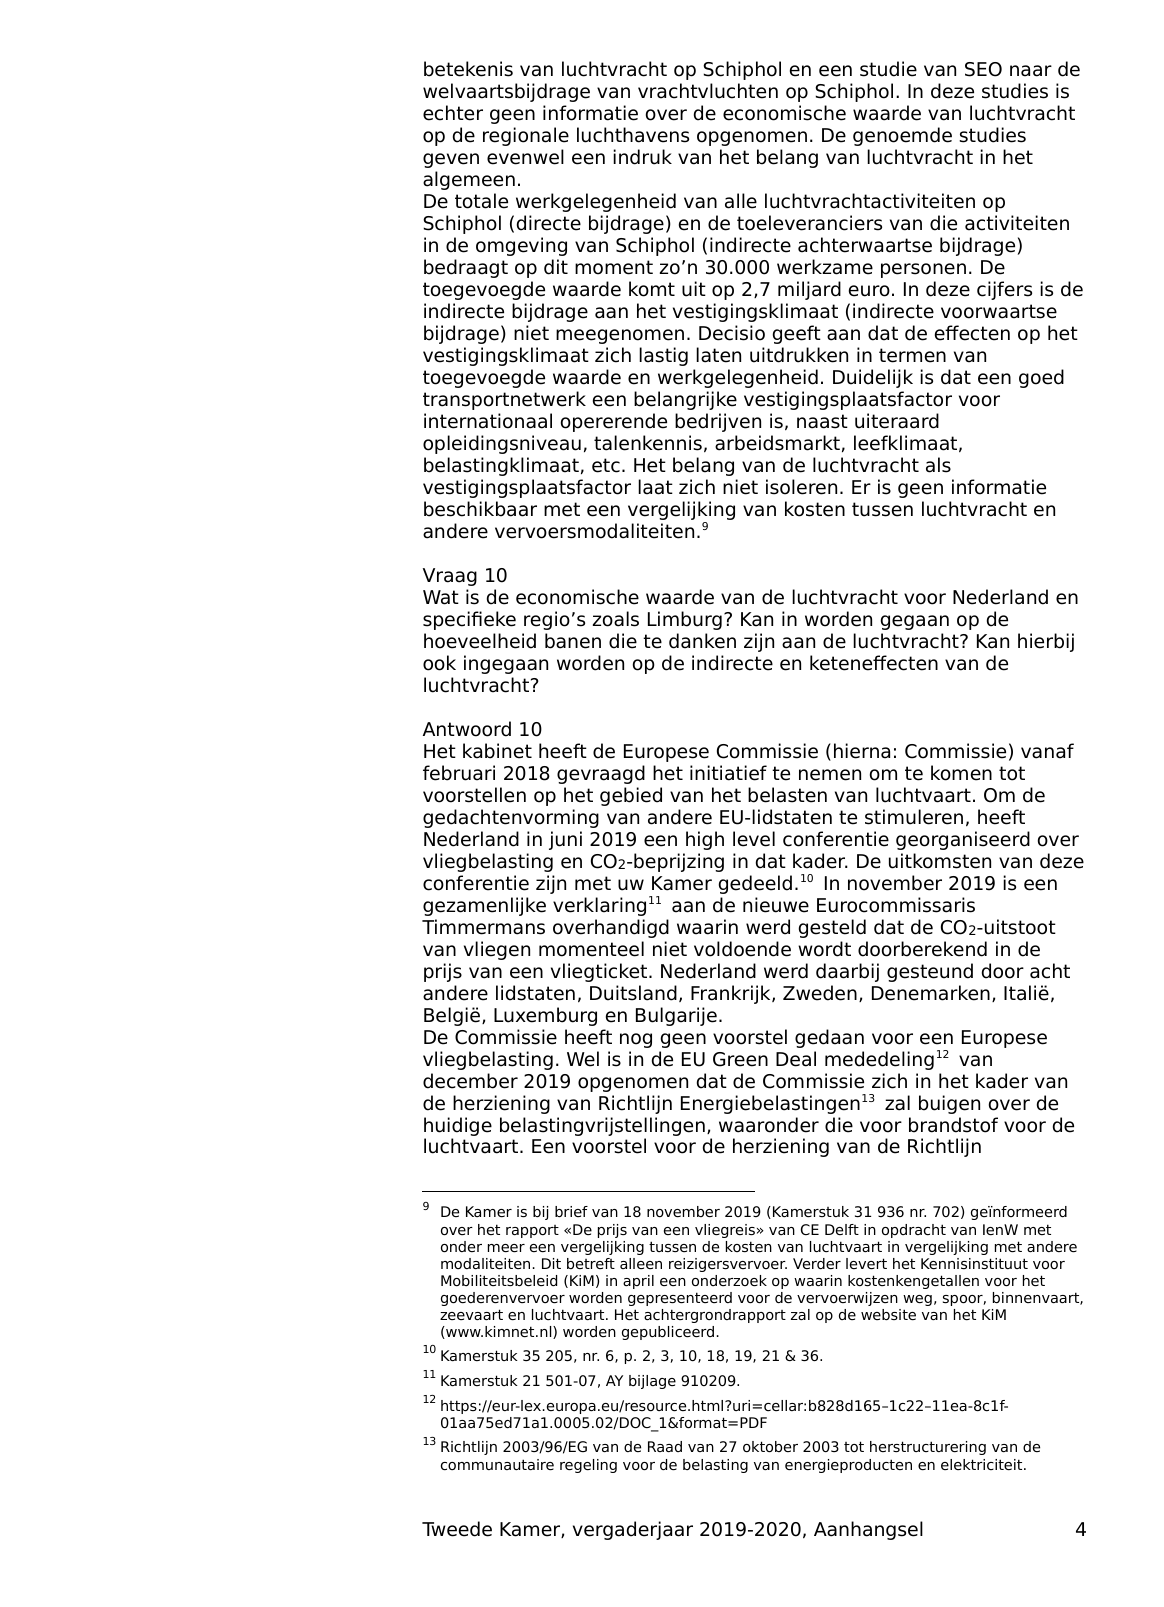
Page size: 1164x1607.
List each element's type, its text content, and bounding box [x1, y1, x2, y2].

text De totale werkgelegenheid van alle luchtvrachtactiviteiten op Schiphol (directe bijdrage) en de toeleveranciers van die activiteiten in de omgeving van Schiphol (indirecte achterwaartse bijdrage) bedraagt op dit moment zo’n 30.000 werkzame personen. De toegevoegde waarde komt uit op 2,7 miljard euro. In deze cijfers is de indirecte bijdrage aan het vestigingsklimaat (indirecte voorwaartse bijdrage) niet meegenomen. Decisio geeft aan dat de effecten op het vestigingsklimaat zich lastig laten uitdrukken in termen van toegevoegde waarde en werkgelegenheid. Duidelijk is dat een goed transportnetwerk een belangrijke vestigingsplaatsfactor voor internationaal opererende bedrijven is, naast uiteraard opleidingsniveau, talenkennis, arbeidsmarkt, leefklimaat, belastingklimaat, etc. Het belang van de luchtvracht als vestigingsplaatsfactor laat zich niet isoleren. Er is geen informatie beschikbaar met een vergelijking van kosten tussen luchtvracht en andere vervoersmodaliteiten. [422, 191, 1087, 543]
text Kamerstuk 35 205, nr. 6, p. 2, 3, 10, 18, 19, 21 & 36. [422, 1343, 1087, 1366]
text Richtlĳn 2003/96/EG van de Raad van 27 oktober 2003 tot herstructurering van de communautaire regeling voor de belasting van energieproducten en elektriciteit. [422, 1435, 1087, 1474]
text Vraag 10 [422, 565, 1087, 587]
text betekenis van luchtvracht op Schiphol en een studie van SEO naar de welvaartsbijdrage van vrachtvluchten op Schiphol. In deze studies is echter geen informatie over de economische waarde van luchtvracht op de regionale luchthavens opgenomen. De genoemde studies geven evenwel een indruk van het belang van luchtvracht in het algemeen. [422, 59, 1087, 191]
text Wat is de economische waarde van de luchtvracht voor Nederland en specifieke regio’s zoals Limburg? Kan in worden gegaan op de hoeveelheid banen die te danken zijn aan de luchtvracht? Kan hierbij ook ingegaan worden op de indirecte en keteneffecten van de luchtvracht? [422, 587, 1087, 697]
text De Kamer is bij brief van 18 november 2019 (Kamerstuk 31 936 nr. 702) geïnformeerd over het rapport «De prijs van een vliegreis» van CE Delft in opdracht van IenW met onder meer een vergelijking tussen de kosten van luchtvaart in vergelijking met andere modaliteiten. Dit betreft alleen reizigersvervoer. Verder levert het Kennisinstituut voor Mobiliteitsbeleid (KiM) in april een onderzoek op waarin kostenkengetallen voor het goederenvervoer worden gepresenteerd voor de vervoerwijzen weg, spoor, binnenvaart, zeevaart en luchtvaart. Het achtergrondrapport zal op de website van het KiM (www.kimnet.nl) worden gepubliceerd. [422, 1200, 1087, 1341]
text Kamerstuk 21 501-07, AY bijlage 910209. [422, 1368, 1087, 1391]
text De Commissie heeft nog geen voorstel gedaan voor een Europese vliegbelasting. Wel is in de EU Green Deal mededeling van december 2019 opgenomen dat de Commissie zich in het kader van de herziening van Richtlijn Energiebelastingen zal buigen over de huidige belastingvrijstellingen, waaronder die voor brandstof voor de luchtvaart. Een voorstel voor de herziening van de Richtlijn [422, 1027, 1087, 1158]
text Het kabinet heeft de Europese Commissie (hierna: Commissie) vanaf februari 2018 gevraagd het initiatief te nemen om te komen tot voorstellen op het gebied van het belasten van luchtvaart. Om de gedachtenvorming van andere EU-lidstaten te stimuleren, heeft Nederland in juni 2019 een high level conferentie georganiseerd over vliegbelasting en CO2-beprijzing in dat kader. De uitkomsten van deze conferentie zijn met uw Kamer gedeeld. In november 2019 is een gezamenlijke verklaring aan de nieuwe Eurocommissaris Timmermans overhandigd waarin werd gesteld dat de CO2-uitstoot van vliegen momenteel niet voldoende wordt doorberekend in de prijs van een vliegticket. Nederland werd daarbij gesteund door acht andere lidstaten, Duitsland, Frankrijk, Zweden, Denemarken, Italië, België, Luxemburg en Bulgarije. [422, 741, 1087, 1027]
text Antwoord 10 [422, 719, 1087, 741]
text https://eur-lex.europa.eu/resource.html?uri=cellar:b828d165–1c22–11ea-8c1f-01aa75ed71a1.0005.02/DOC_1&format=PDF [422, 1393, 1087, 1432]
